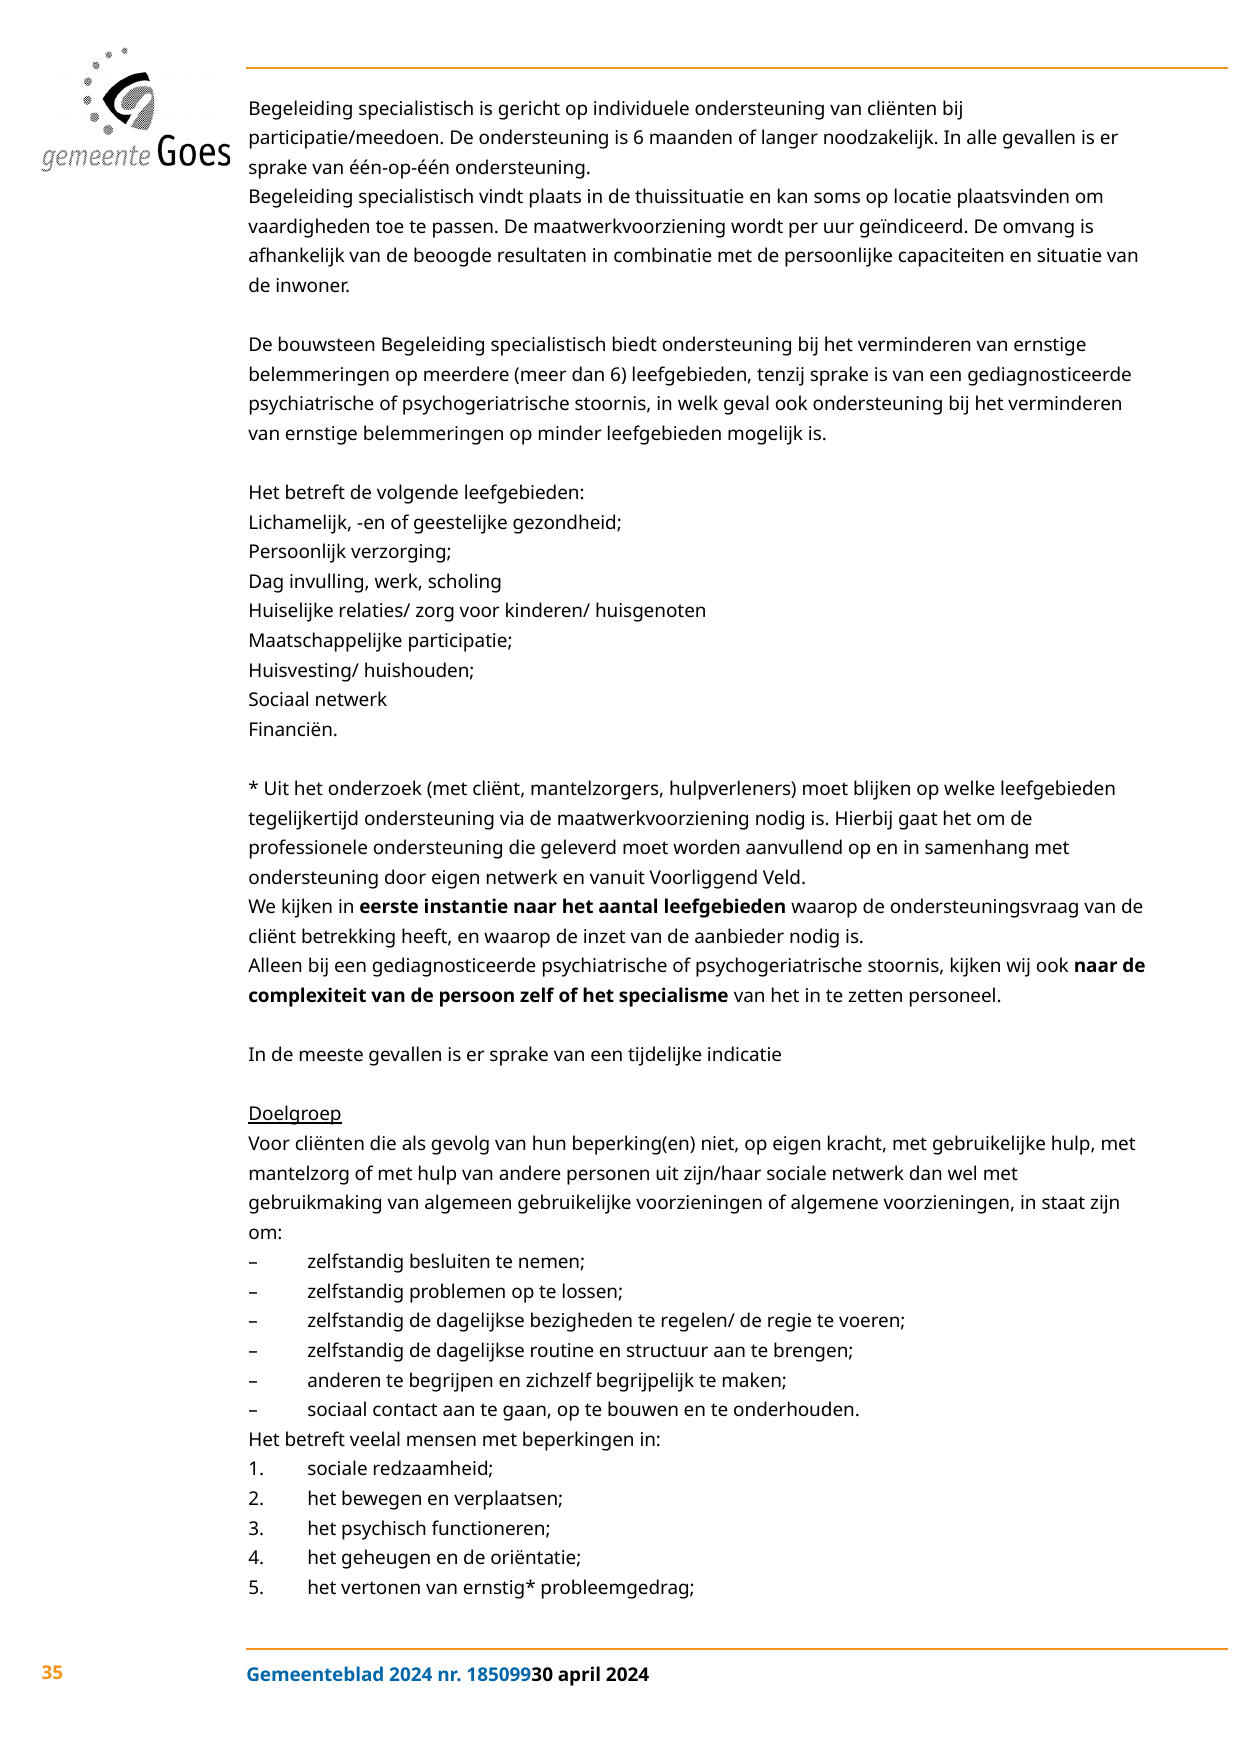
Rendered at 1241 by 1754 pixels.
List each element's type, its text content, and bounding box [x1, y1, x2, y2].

list zelfstandig de dagelijkse bezigheden te regelen/ de regie te voeren; [248, 1308, 1152, 1333]
list het geheugen en de oriëntatie; [248, 1544, 1152, 1570]
text Financiën. [248, 716, 1152, 742]
list sociaal contact aan te gaan, op te bouwen en te onderhouden. [248, 1396, 1152, 1422]
text Alleen bij een gediagnosticeerde psychiatrische of psychogeriatrische stoornis, kijken wij ook naar de complexiteit van de persoon zelf of het specialisme van het in te zetten personeel. [248, 953, 1152, 1008]
text Maatschappelijke participatie; [248, 627, 1152, 653]
text Voor cliënten die als gevolg van hun beperking(en) niet, op eigen kracht, met gebruikelijke hulp, met mantelzorg of met hulp van andere personen uit zijn/haar sociale netwerk dan wel met gebruikmaking van algemeen gebruikelijke voorzieningen of algemene voorzieningen, in staat zijn om: [248, 1130, 1152, 1245]
text We kijken in eerste instantie naar het aantal leefgebieden waarop de ondersteuningsvraag van de cliënt betrekking heeft, en waarop de inzet van de aanbieder nodig is. [248, 893, 1152, 949]
text In de meeste gevallen is er sprake van een tijdelijke indicatie [248, 1041, 1152, 1067]
list zelfstandig de dagelijkse routine en structuur aan te brengen; [248, 1337, 1152, 1363]
text Huisvesting/ huishouden; [248, 657, 1152, 683]
text Begeleiding specialistisch is gericht op individuele ondersteuning van cliënten bij participatie/meedoen. De ondersteuning is 6 maanden of langer noodzakelijk. In alle gevallen is er sprake van één-op-één ondersteuning. [248, 95, 1152, 180]
text Het betreft de volgende leefgebieden: [248, 479, 1152, 505]
text Begeleiding specialistisch vindt plaats in de thuissituatie en kan soms op locatie plaatsvinden om vaardigheden toe te passen. De maatwerkvoorziening wordt per uur geïndiceerd. De omvang is afhankelijk van de beoogde resultaten in combinatie met de persoonlijke capaciteiten en situatie van de inwoner. [248, 183, 1152, 298]
list het vertonen van ernstig* probleemgedrag; [248, 1574, 1152, 1600]
text Het betreft veelal mensen met beperkingen in: [248, 1426, 1152, 1452]
text De bouwsteen Begeleiding specialistisch biedt ondersteuning bij het verminderen van ernstige belemmeringen op meerdere (meer dan 6) leefgebieden, tenzij sprake is van een gediagnosticeerde psychiatrische of psychogeriatrische stoornis, in welk geval ook ondersteuning bij het verminderen van ernstige belemmeringen op minder leefgebieden mogelijk is. [248, 331, 1152, 446]
list anderen te begrijpen en zichzelf begrijpelijk te maken; [248, 1367, 1152, 1393]
text Doelgroep [248, 1101, 1152, 1126]
text Dag invulling, werk, scholing [248, 568, 1152, 594]
text Persoonlijk verzorging; [248, 538, 1152, 564]
list het psychisch functioneren; [248, 1515, 1152, 1541]
list zelfstandig besluiten te nemen; [248, 1248, 1152, 1274]
text * Uit het onderzoek (met cliënt, mantelzorgers, hulpverleners) moet blijken op welke leefgebieden tegelijkertijd ondersteuning via de maatwerkvoorziening nodig is. Hierbij gaat het om de professionele ondersteuning die geleverd moet worden aanvullend op en in samenhang met ondersteuning door eigen netwerk en vanuit Voorliggend Veld. [248, 775, 1152, 890]
text Huiselijke relaties/ zorg voor kinderen/ huisgenoten [248, 598, 1152, 623]
list sociale redzaamheid; [248, 1456, 1152, 1481]
text Lichamelijk, -en of geestelijke gezondheid; [248, 509, 1152, 535]
list het bewegen en verplaatsen; [248, 1485, 1152, 1511]
text Sociaal netwerk [248, 686, 1152, 712]
picture [41, 47, 231, 172]
list zelfstandig problemen op te lossen; [248, 1278, 1152, 1304]
